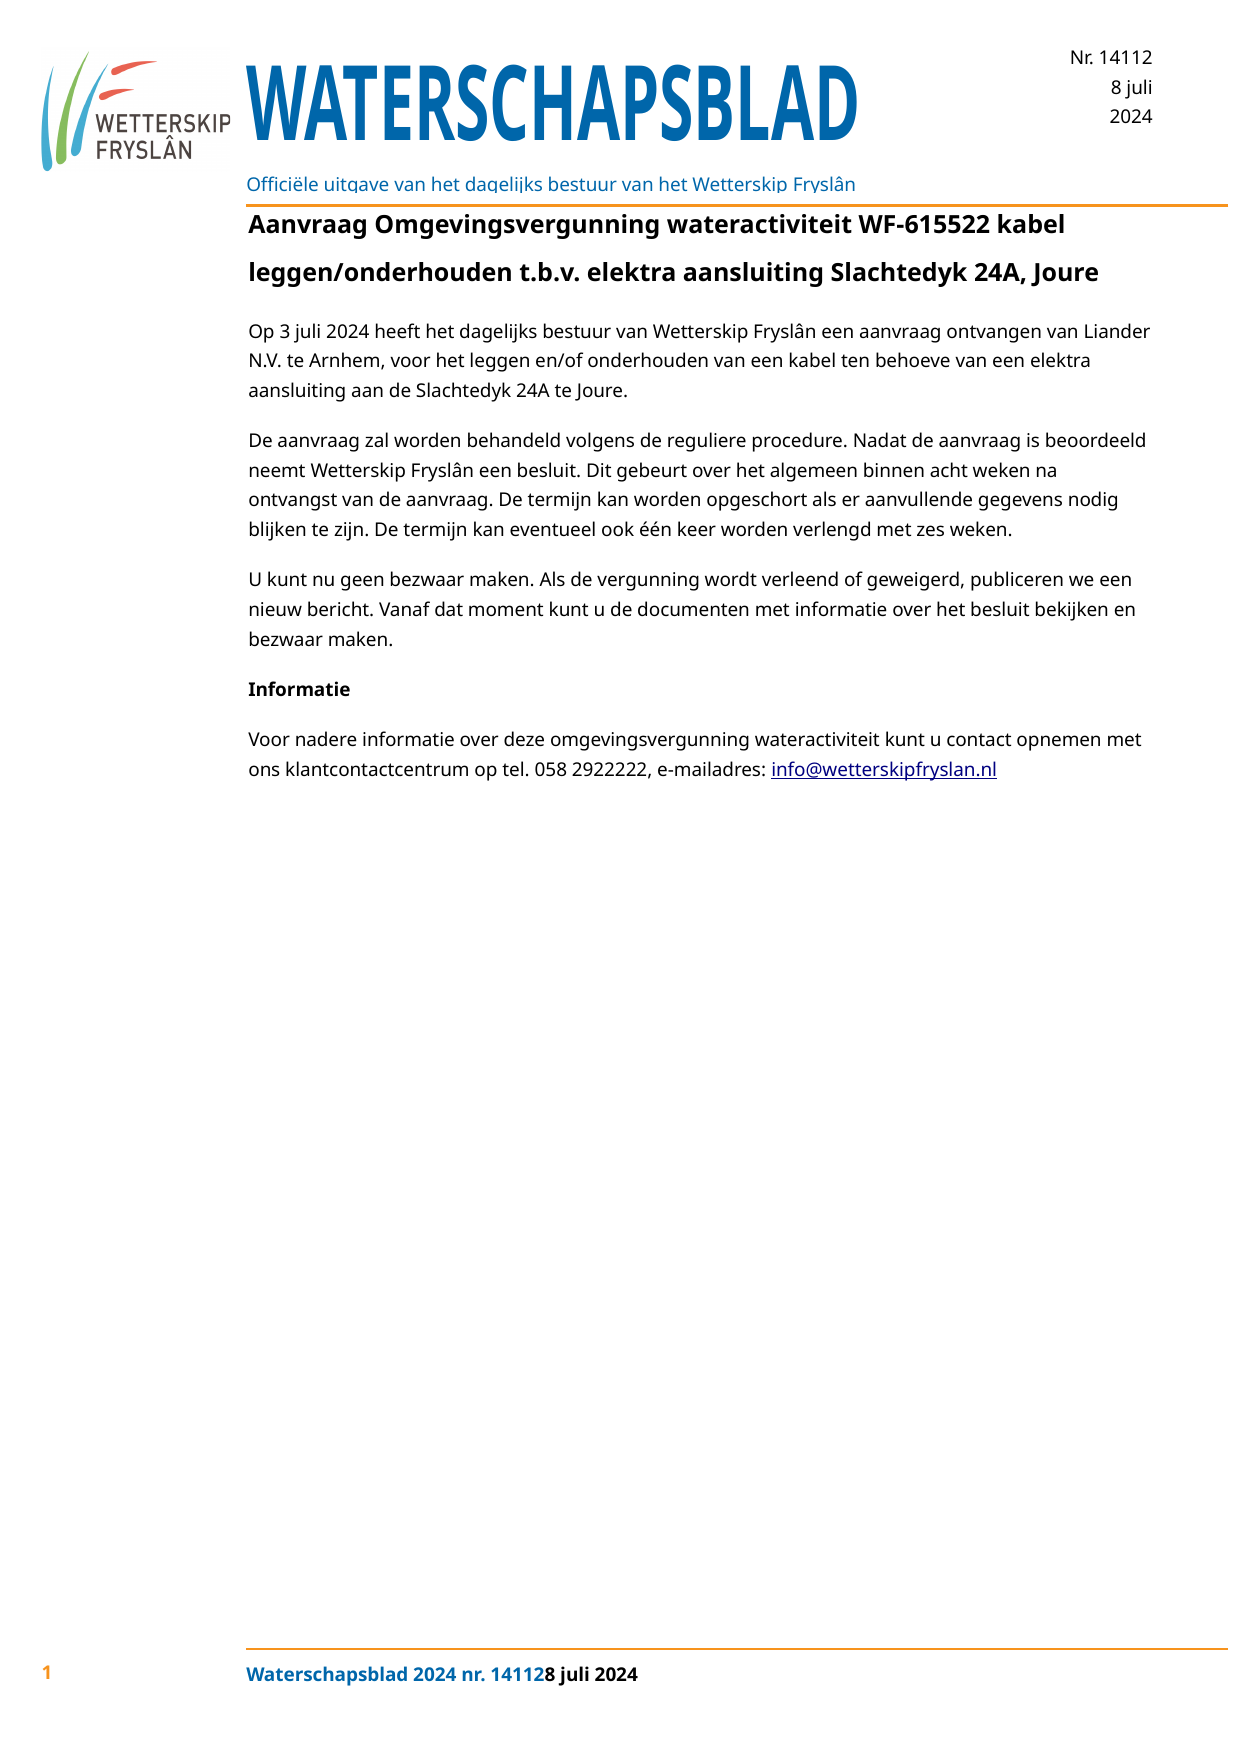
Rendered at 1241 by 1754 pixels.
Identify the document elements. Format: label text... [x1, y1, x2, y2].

text U kunt nu geen bezwaar maken. Als de vergunning wordt verleend of geweigerd, publiceren we een nieuw bericht. Vanaf dat moment kunt u de documenten met informatie over het besluit bekijken en bezwaar maken. [248, 567, 1152, 652]
text Op 3 juli 2024 heeft het dagelijks bestuur van Wetterskip Fryslân een aanvraag ontvangen van Liander N.V. te Arnhem, voor het leggen en/of onderhouden van een kabel ten behoeve van een elektra aansluiting aan de Slachtedyk 24A te Joure. [248, 318, 1152, 403]
text Aanvraag Omgevingsvergunning wateractiviteit WF-615522 kabel leggen/onderhouden t.b.v. elektra aansluiting Slachtedyk 24A, Joure [248, 207, 1152, 288]
text Voor nadere informatie over deze omgevingsvergunning wateractiviteit kunt u contact opnemen met ons klantcontactcentrum op tel. 058 2922222, e-mailadres: info@wetterskipfryslan.nl [248, 727, 1152, 782]
picture [41, 47, 231, 172]
text Informatie [248, 676, 1152, 702]
text De aanvraag zal worden behandeld volgens de reguliere procedure. Nadat de aanvraag is beoordeeld neemt Wetterskip Fryslân een besluit. Dit gebeurt over het algemeen binnen acht weken na ontvangst van de aanvraag. De termijn kan worden opgeschort als er aanvullende gegevens nodig blijken te zijn. De termijn kan eventueel ook één keer worden verlengd met zes weken. [248, 427, 1152, 542]
